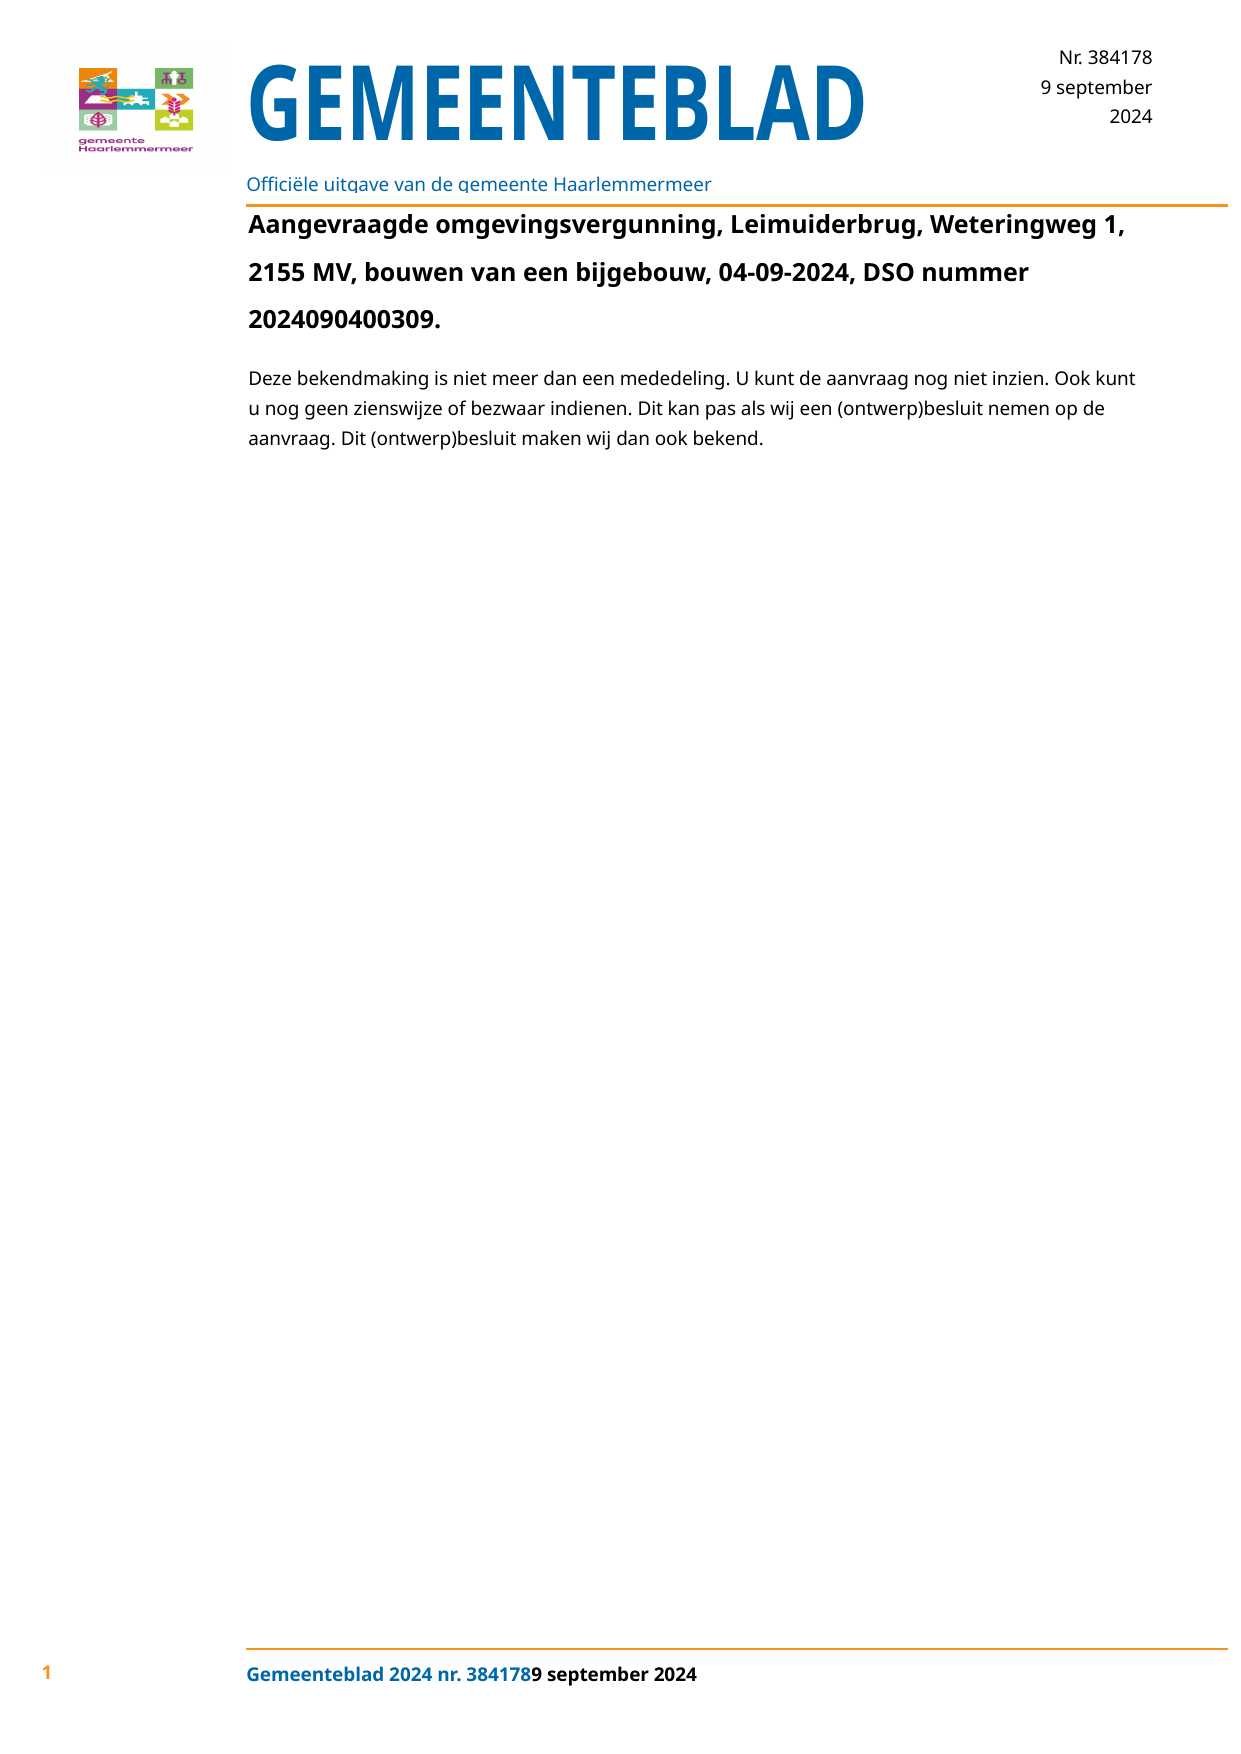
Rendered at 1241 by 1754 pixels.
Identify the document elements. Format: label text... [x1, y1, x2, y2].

picture [41, 47, 231, 172]
text Aangevraagde omgevingsvergunning, Leimuiderbrug, Weteringweg 1, 2155 MV, bouwen van een bijgebouw, 04-09-2024, DSO nummer 2024090400309. [248, 207, 1152, 336]
text Deze bekendmaking is niet meer dan een mededeling. U kunt de aanvraag nog niet inzien. Ook kunt u nog geen zienswijze of bezwaar indienen. Dit kan pas als wij een (ontwerp)besluit nemen op de aanvraag. Dit (ontwerp)besluit maken wij dan ook bekend. [248, 366, 1152, 450]
